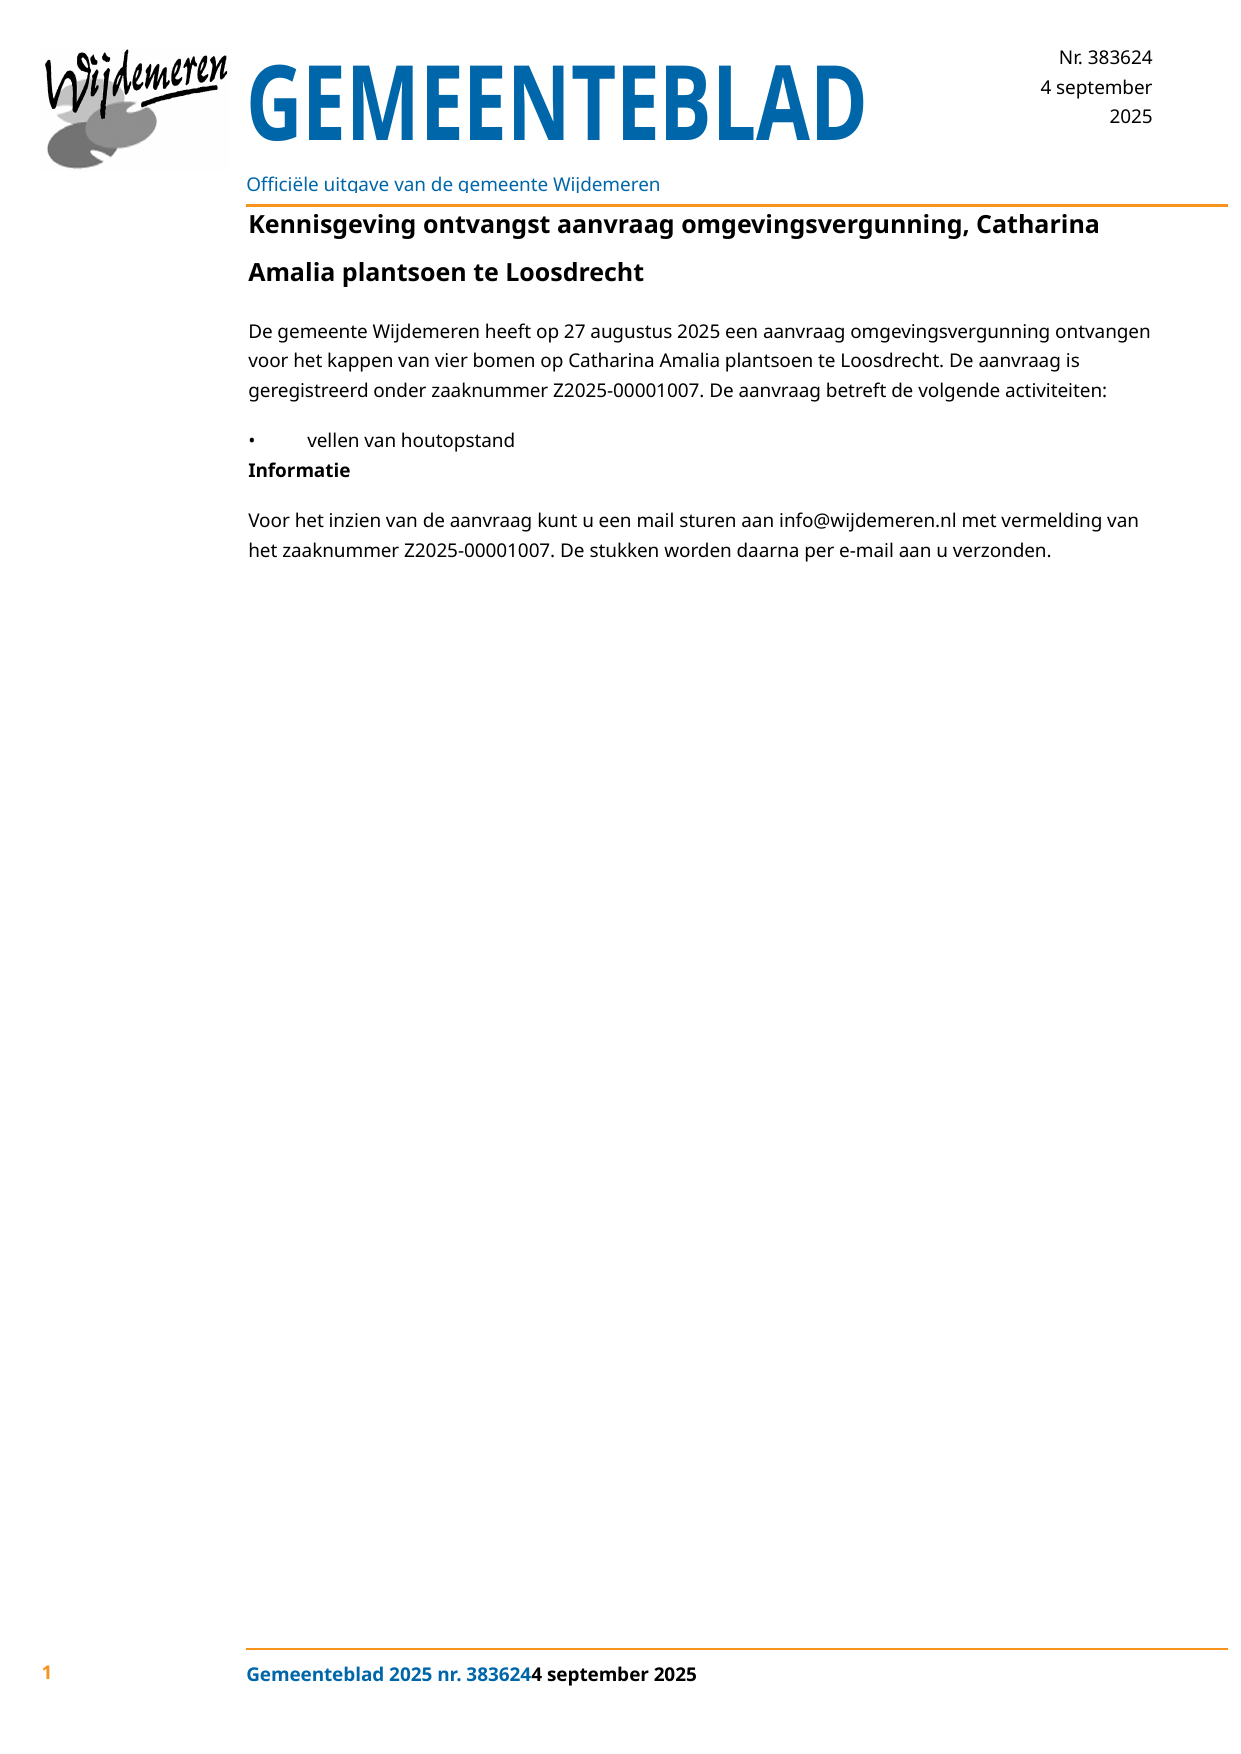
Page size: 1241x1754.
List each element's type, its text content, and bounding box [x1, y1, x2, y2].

list vellen van houtopstand [248, 427, 1152, 453]
text Kennisgeving ontvangst aanvraag omgevingsvergunning, Catharina Amalia plantsoen te Loosdrecht [248, 207, 1152, 288]
picture [41, 47, 231, 172]
text De gemeente Wijdemeren heeft op 27 augustus 2025 een aanvraag omgevingsvergunning ontvangen voor het kappen van vier bomen op Catharina Amalia plantsoen te Loosdrecht. De aanvraag is geregistreerd onder zaaknummer Z2025-00001007. De aanvraag betreft de volgende activiteiten: [248, 318, 1152, 403]
text Informatie [248, 457, 1152, 483]
text Voor het inzien van de aanvraag kunt u een mail sturen aan info@wijdemeren.nl met vermelding van het zaaknummer Z2025-00001007. De stukken worden daarna per e-mail aan u verzonden. [248, 507, 1152, 563]
